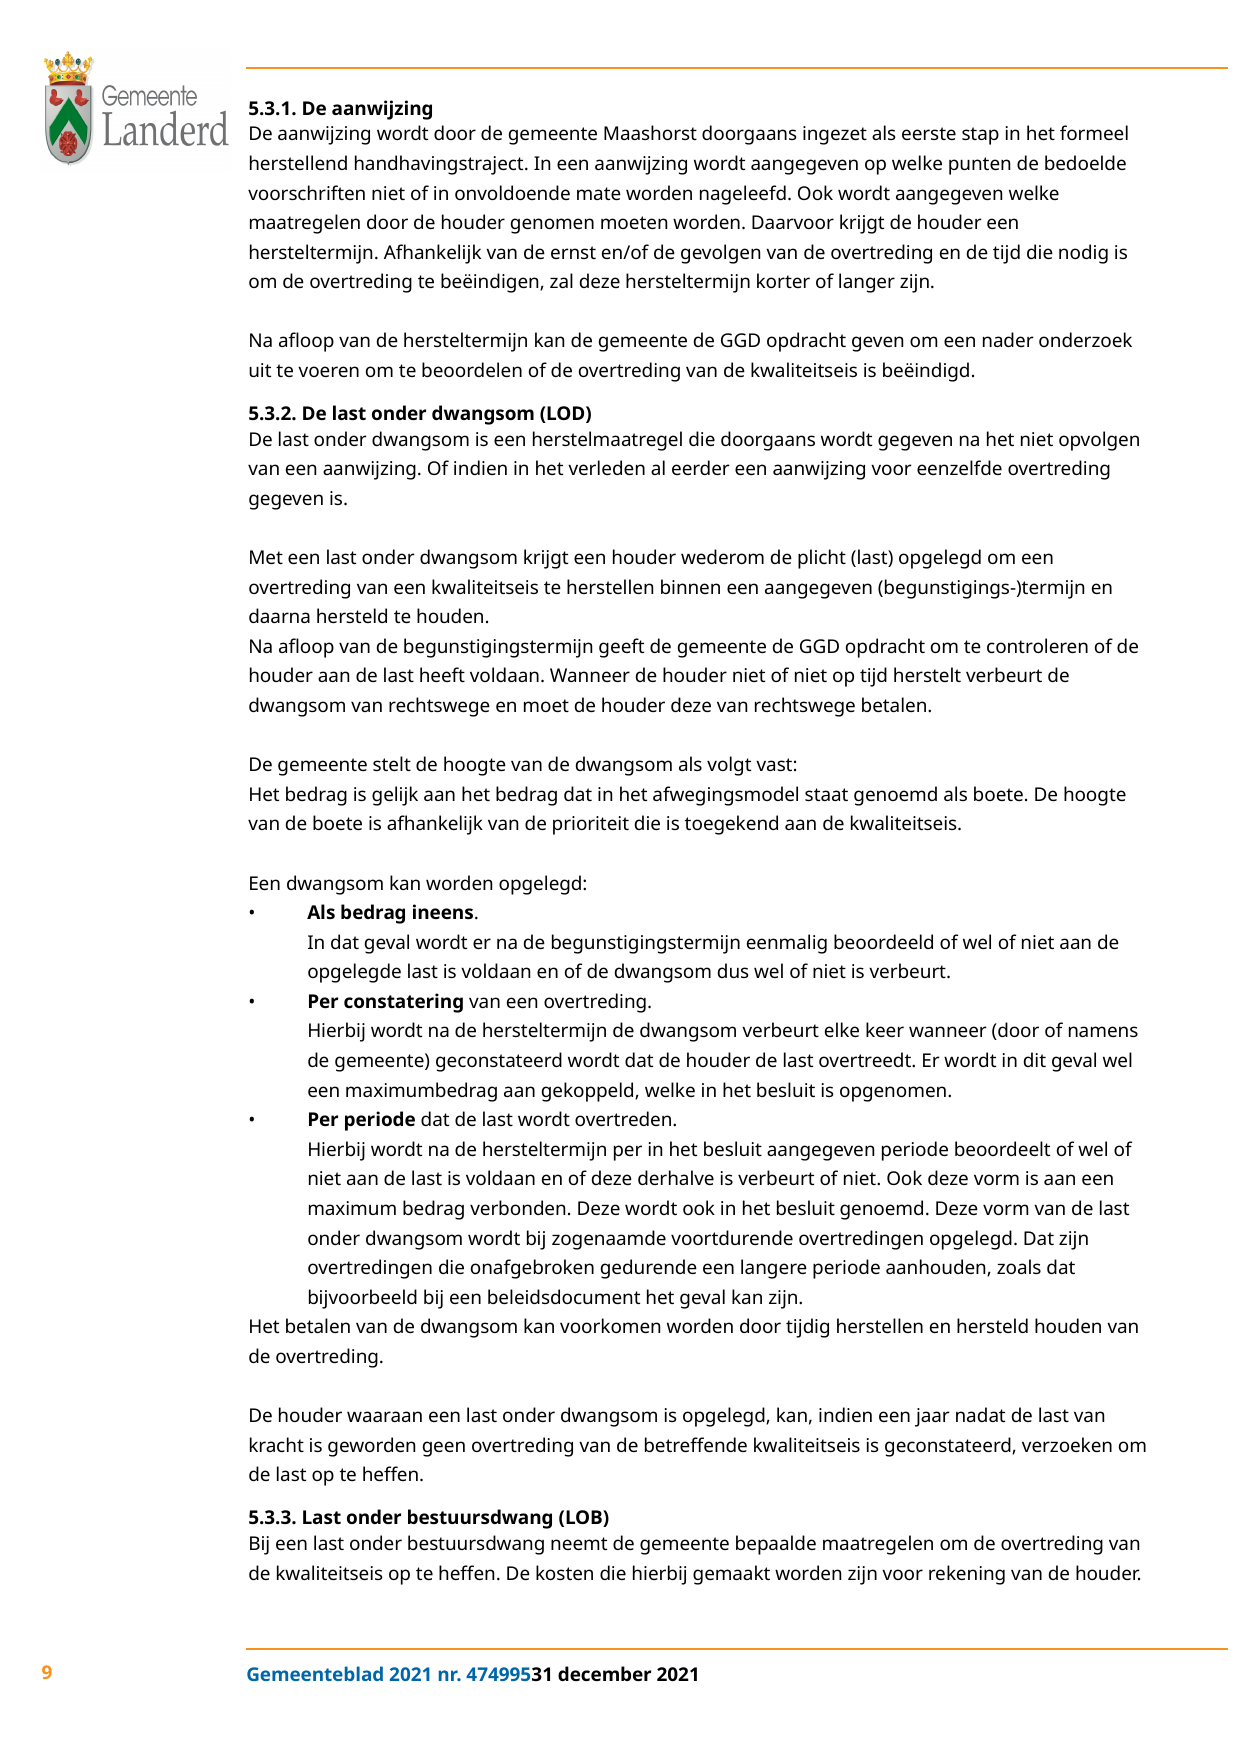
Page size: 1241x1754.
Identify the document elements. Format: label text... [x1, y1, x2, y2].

text De aanwijzing wordt door de gemeente Maashorst doorgaans ingezet als eerste stap in het formeel herstellend handhavingstraject. In een aanwijzing wordt aangegeven op welke punten de bedoelde voorschriften niet of in onvoldoende mate worden nageleefd. Ook wordt aangegeven welke maatregelen door de houder genomen moeten worden. Daarvoor krijgt de houder een hersteltermijn. Afhankelijk van de ernst en/of de gevolgen van de overtreding en de tijd die nodig is om de overtreding te beëindigen, zal deze hersteltermijn korter of langer zijn. [248, 121, 1152, 294]
text 5.3.1. De aanwijzing [248, 95, 1152, 121]
text Met een last onder dwangsom krijgt een houder wederom de plicht (last) opgelegd om een overtreding van een kwaliteitseis te herstellen binnen een aangegeven (begunstigings-)termijn en daarna hersteld te houden. [248, 544, 1152, 629]
text 5.3.3. Last onder bestuursdwang (LOB) [248, 1504, 1152, 1530]
list In dat geval wordt er na de begunstigingstermijn eenmalig beoordeeld of wel of niet aan de opgelegde last is voldaan en of de dwangsom dus wel of niet is verbeurt. [248, 929, 1152, 984]
text Na afloop van de begunstigingstermijn geeft de gemeente de GGD opdracht om te controleren of de houder aan de last heeft voldaan. Wanneer de houder niet of niet op tijd herstelt verbeurt de dwangsom van rechtswege en moet de houder deze van rechtswege betalen. [248, 633, 1152, 718]
text Een dwangsom kan worden opgelegd: [248, 870, 1152, 896]
list Per constatering van een overtreding. [248, 988, 1152, 1014]
text Na afloop van de hersteltermijn kan de gemeente de GGD opdracht geven om een nader onderzoek uit te voeren om te beoordelen of de overtreding van de kwaliteitseis is beëindigd. [248, 328, 1152, 383]
text De last onder dwangsom is een herstelmaatregel die doorgaans wordt gegeven na het niet opvolgen van een aanwijzing. Of indien in het verleden al eerder een aanwijzing voor eenzelfde overtreding gegeven is. [248, 426, 1152, 511]
list Per periode dat de last wordt overtreden. [248, 1106, 1152, 1132]
text Het bedrag is gelijk aan het bedrag dat in het afwegingsmodel staat genoemd als boete. De hoogte van de boete is afhankelijk van de prioriteit die is toegekend aan de kwaliteitseis. [248, 781, 1152, 836]
list Hierbij wordt na de hersteltermijn per in het besluit aangegeven periode beoordeelt of wel of niet aan de last is voldaan en of deze derhalve is verbeurt of niet. Ook deze vorm is aan een maximum bedrag verbonden. Deze wordt ook in het besluit genoemd. Deze vorm van de last onder dwangsom wordt bij zogenaamde voortdurende overtredingen opgelegd. Dat zijn overtredingen die onafgebroken gedurende een langere periode aanhouden, zoals dat bijvoorbeeld bij een beleidsdocument het geval kan zijn. [248, 1136, 1152, 1310]
text De houder waaraan een last onder dwangsom is opgelegd, kan, indien een jaar nadat de last van kracht is geworden geen overtreding van de betreffende kwaliteitseis is geconstateerd, verzoeken om de last op te heffen. [248, 1402, 1152, 1487]
text Bij een last onder bestuursdwang neemt de gemeente bepaalde maatregelen om de overtreding van de kwaliteitseis op te heffen. De kosten die hierbij gemaakt worden zijn voor rekening van de houder. [248, 1530, 1152, 1586]
list Als bedrag ineens. [248, 899, 1152, 925]
text 5.3.2. De last onder dwangsom (LOD) [248, 400, 1152, 426]
picture [41, 47, 231, 172]
list Hierbij wordt na de hersteltermijn de dwangsom verbeurt elke keer wanneer (door of namens de gemeente) geconstateerd wordt dat de houder de last overtreedt. Er wordt in dit geval wel een maximumbedrag aan gekoppeld, welke in het besluit is opgenomen. [248, 1018, 1152, 1103]
text De gemeente stelt de hoogte van de dwangsom als volgt vast: [248, 751, 1152, 777]
text Het betalen van de dwangsom kan voorkomen worden door tijdig herstellen en hersteld houden van de overtreding. [248, 1313, 1152, 1369]
